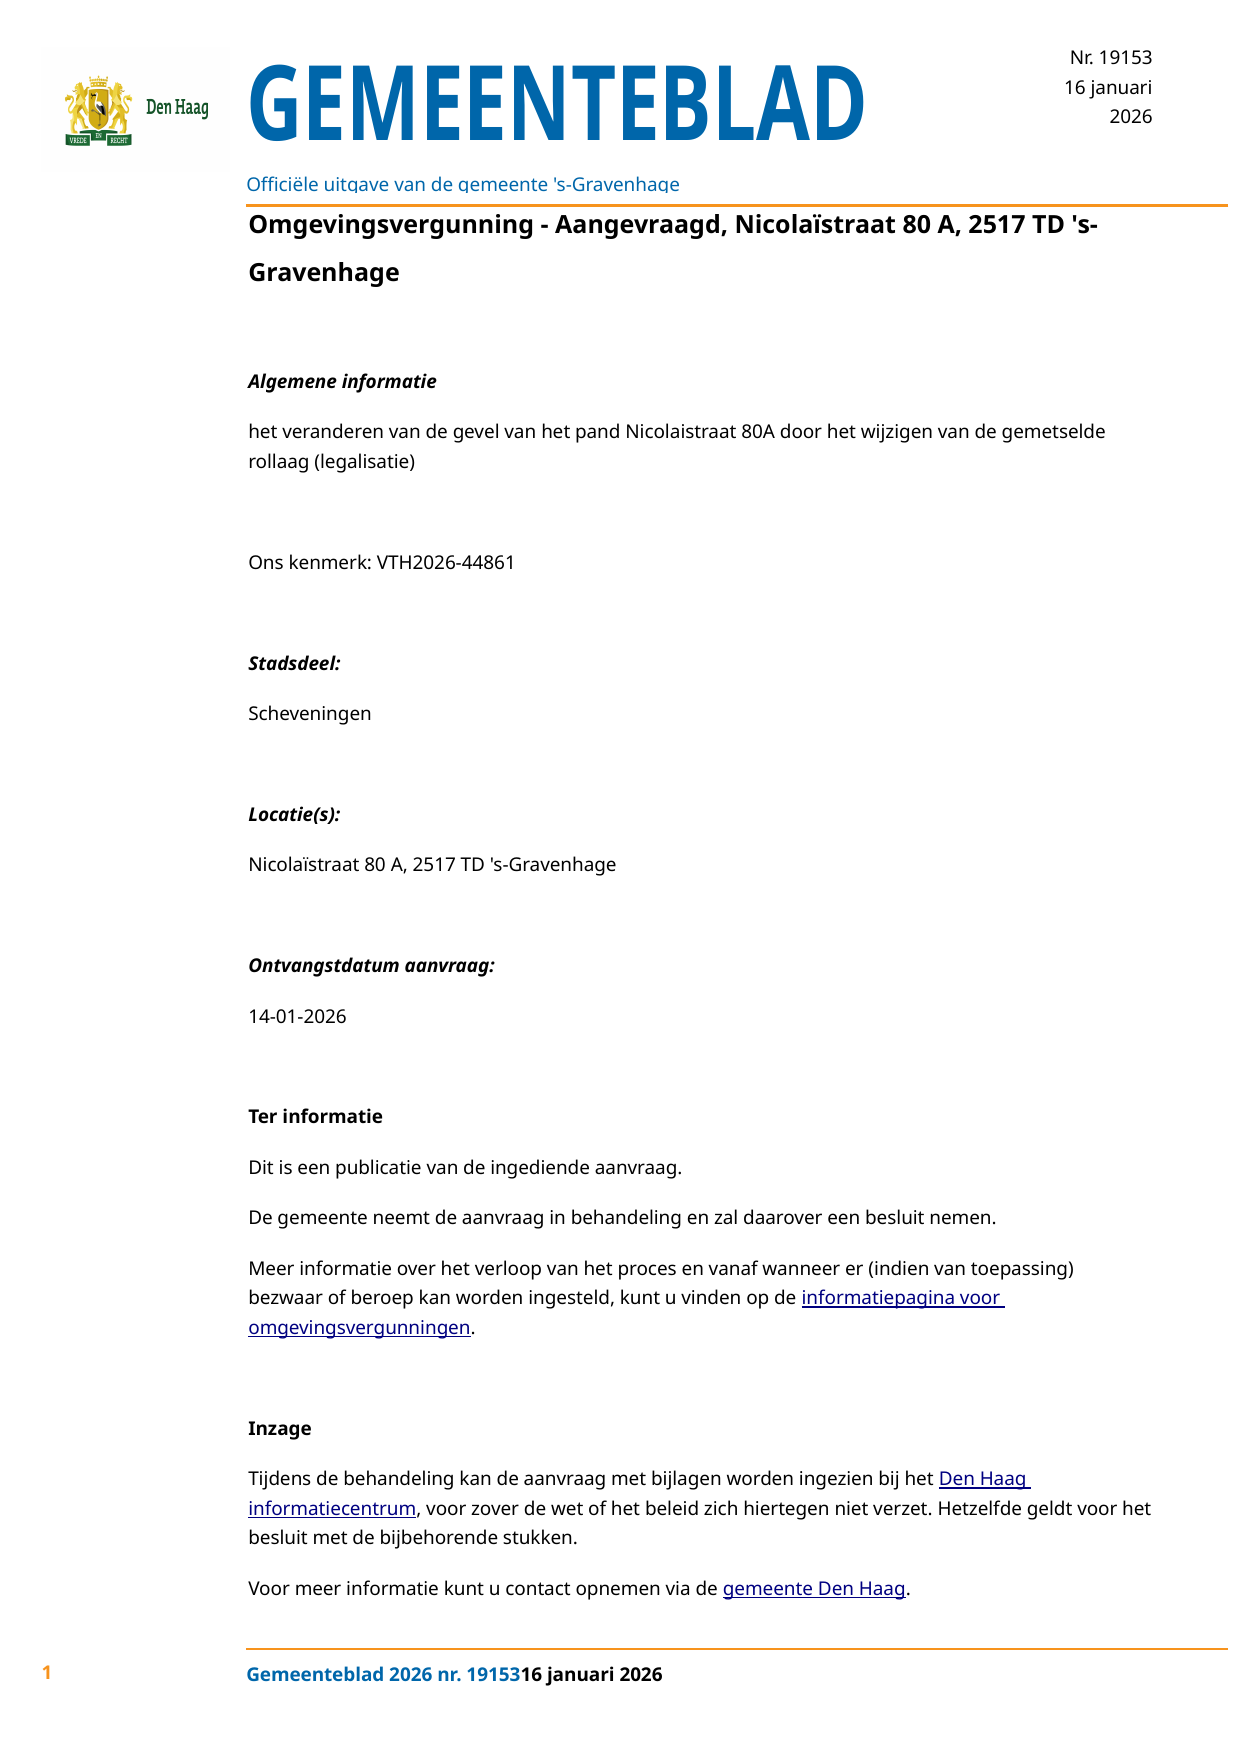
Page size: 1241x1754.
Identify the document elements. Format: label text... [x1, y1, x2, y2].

text Inzage [248, 1415, 1152, 1441]
text De gemeente neemt de aanvraag in behandeling en zal daarover een besluit nemen. [248, 1204, 1152, 1230]
text Algemene informatie [248, 368, 1152, 394]
text Nicolaïstraat 80 A, 2517 TD 's-Gravenhage [248, 852, 1152, 877]
text 14-01-2026 [248, 1003, 1152, 1029]
text Ons kenmerk: VTH2026-44861 [248, 549, 1152, 575]
picture [41, 47, 231, 172]
text Scheveningen [248, 700, 1152, 726]
text Meer informatie over het verloop van het proces en vanaf wanneer er (indien van toepassing) bezwaar of beroep kan worden ingesteld, kunt u vinden op de informatiepagina voor omgevingsvergunningen. [248, 1255, 1152, 1340]
text Omgevingsvergunning - Aangevraagd, Nicolaïstraat 80 A, 2517 TD 's-Gravenhage [248, 207, 1152, 288]
text Voor meer informatie kunt u contact opnemen via de gemeente Den Haag. [248, 1575, 1152, 1601]
text het veranderen van de gevel van het pand Nicolaistraat 80A door het wijzigen van de gemetselde rollaag (legalisatie) [248, 419, 1152, 474]
text Locatie(s): [248, 801, 1152, 827]
text Stadsdeel: [248, 650, 1152, 676]
text Ter informatie [248, 1104, 1152, 1129]
text Dit is een publicatie van de ingediende aanvraag. [248, 1154, 1152, 1180]
text Tijdens de behandeling kan de aanvraag met bijlagen worden ingezien bij het Den Haag informatiecentrum, voor zover de wet of het beleid zich hiertegen niet verzet. Hetzelfde geldt voor het besluit met de bijbehorende stukken. [248, 1465, 1152, 1550]
text Ontvangstdatum aanvraag: [248, 952, 1152, 978]
